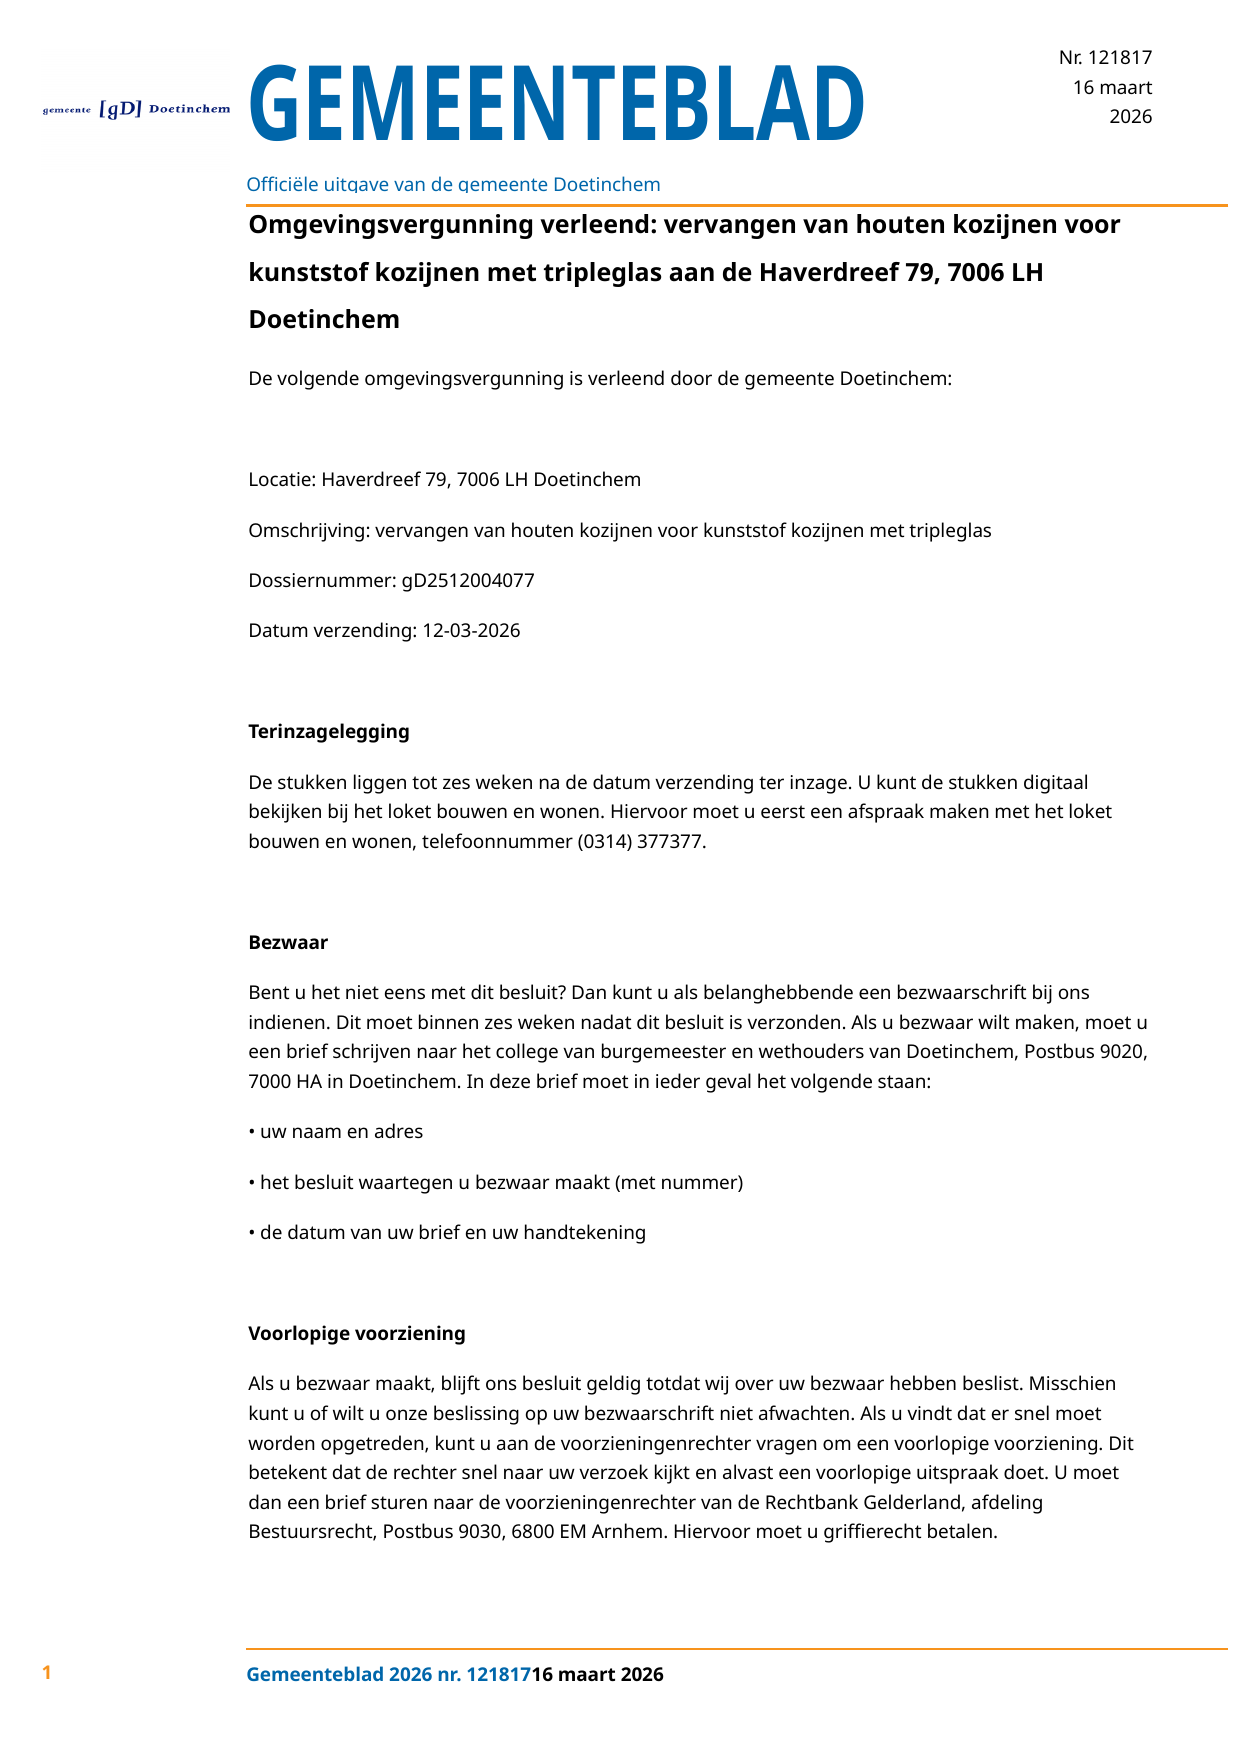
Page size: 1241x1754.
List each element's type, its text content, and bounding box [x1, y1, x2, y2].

text De volgende omgevingsvergunning is verleend door de gemeente Doetinchem: [248, 366, 1152, 391]
text Als u bezwaar maakt, blijft ons besluit geldig totdat wij over uw bezwaar hebben beslist. Misschien kunt u of wilt u onze beslissing op uw bezwaarschrift niet afwachten. Als u vindt dat er snel moet worden opgetreden, kunt u aan de voorzieningenrechter vragen om een voorlopige voorziening. Dit betekent dat de rechter snel naar uw verzoek kijkt en alvast een voorlopige uitspraak doet. U moet dan een brief sturen naar de voorzieningenrechter van de Rechtbank Gelderland, afdeling Bestuursrecht, Postbus 9030, 6800 EM Arnhem. Hiervoor moet u griffierecht betalen. [248, 1371, 1152, 1544]
text Datum verzending: 12-03-2026 [248, 618, 1152, 643]
text • uw naam en adres [248, 1118, 1152, 1144]
text • het besluit waartegen u bezwaar maakt (met nummer) [248, 1169, 1152, 1194]
text Omgevingsvergunning verleend: vervangen van houten kozijnen voor kunststof kozijnen met tripleglas aan de Haverdreef 79, 7006 LH Doetinchem [248, 207, 1152, 336]
text Locatie: Haverdreef 79, 7006 LH Doetinchem [248, 466, 1152, 492]
text De stukken liggen tot zes weken na de datum verzending ter inzage. U kunt de stukken digitaal bekijken bij het loket bouwen en wonen. Hiervoor moet u eerst een afspraak maken met het loket bouwen en wonen, telefoonnummer (0314) 377377. [248, 769, 1152, 854]
text Bent u het niet eens met dit besluit? Dan kunt u als belanghebbende een bezwaarschrift bij ons indienen. Dit moet binnen zes weken nadat dit besluit is verzonden. Als u bezwaar wilt maken, moet u een brief schrijven naar het college van burgemeester en wethouders van Doetinchem, Postbus 9020, 7000 HA in Doetinchem. In deze brief moet in ieder geval het volgende staan: [248, 979, 1152, 1094]
text • de datum van uw brief en uw handtekening [248, 1219, 1152, 1245]
text Omschrijving: vervangen van houten kozijnen voor kunststof kozijnen met tripleglas [248, 517, 1152, 542]
text Bezwaar [248, 929, 1152, 954]
text Voorlopige voorziening [248, 1320, 1152, 1346]
picture [41, 47, 231, 172]
text Dossiernummer: gD2512004077 [248, 567, 1152, 593]
text Terinzagelegging [248, 718, 1152, 744]
